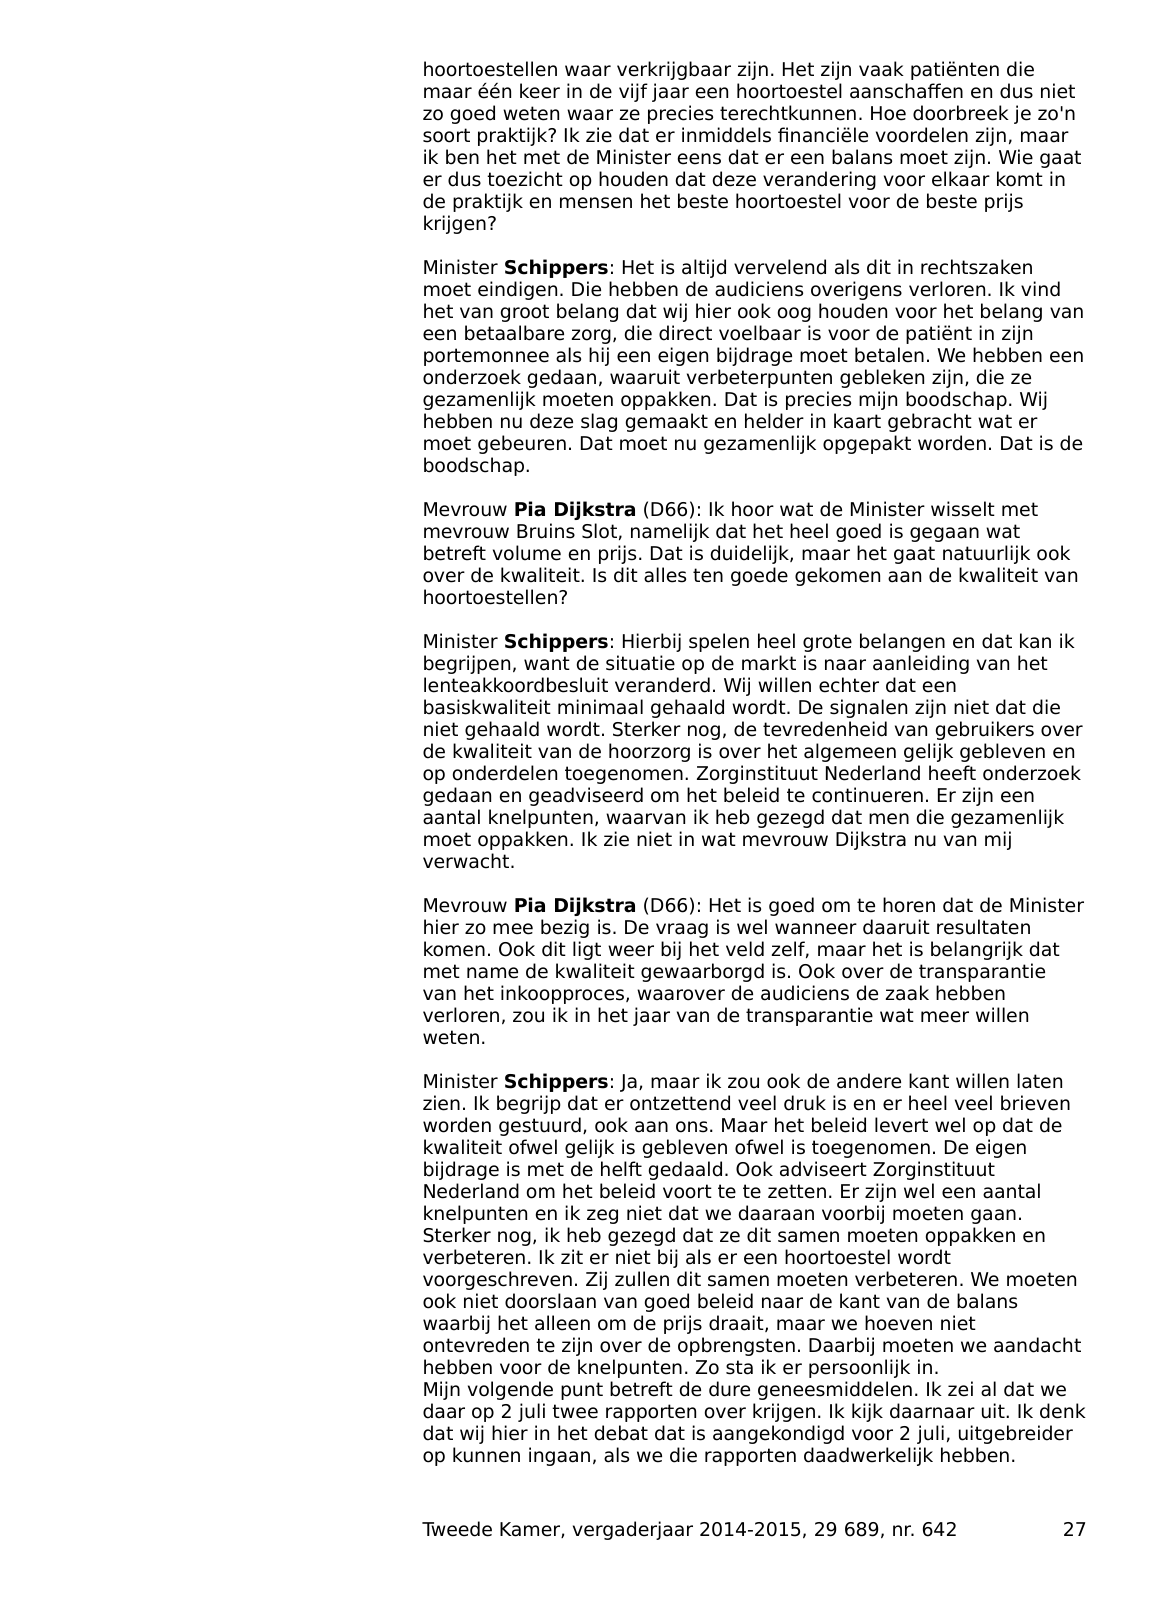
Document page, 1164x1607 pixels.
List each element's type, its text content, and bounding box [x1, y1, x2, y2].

text Minister Schippers: Hierbij spelen heel grote belangen en dat kan ik begrijpen, want de situatie op de markt is naar aanleiding van het lenteakkoordbesluit veranderd. Wij willen echter dat een basiskwaliteit minimaal gehaald wordt. De signalen zijn niet dat die niet gehaald wordt. Sterker nog, de tevredenheid van gebruikers over de kwaliteit van de hoorzorg is over het algemeen gelijk gebleven en op onderdelen toegenomen. Zorginstituut Nederland heeft onderzoek gedaan en geadviseerd om het beleid te continueren. Er zijn een aantal knelpunten, waarvan ik heb gezegd dat men die gezamenlijk moet oppakken. Ik zie niet in wat mevrouw Dijkstra nu van mij verwacht. [422, 631, 1087, 873]
text Minister Schippers: Ja, maar ik zou ook de andere kant willen laten zien. Ik begrijp dat er ontzettend veel druk is en er heel veel brieven worden gestuurd, ook aan ons. Maar het beleid levert wel op dat de kwaliteit ofwel gelijk is gebleven ofwel is toegenomen. De eigen bijdrage is met de helft gedaald. Ook adviseert Zorginstituut Nederland om het beleid voort te te zetten. Er zijn wel een aantal knelpunten en ik zeg niet dat we daaraan voorbij moeten gaan. Sterker nog, ik heb gezegd dat ze dit samen moeten oppakken en verbeteren. Ik zit er niet bij als er een hoortoestel wordt voorgeschreven. Zij zullen dit samen moeten verbeteren. We moeten ook niet doorslaan van goed beleid naar de kant van de balans waarbij het alleen om de prijs draait, maar we hoeven niet ontevreden te zijn over de opbrengsten. Daarbij moeten we aandacht hebben voor de knelpunten. Zo sta ik er persoonlijk in. [422, 1071, 1087, 1379]
text hoortoestellen waar verkrijgbaar zijn. Het zijn vaak patiënten die maar één keer in de vijf jaar een hoortoestel aanschaffen en dus niet zo goed weten waar ze precies terechtkunnen. Hoe doorbreek je zo'n soort praktijk? Ik zie dat er inmiddels financiële voordelen zijn, maar ik ben het met de Minister eens dat er een balans moet zijn. Wie gaat er dus toezicht op houden dat deze verandering voor elkaar komt in de praktijk en mensen het beste hoortoestel voor de beste prijs krijgen? [422, 59, 1087, 235]
text Mijn volgende punt betreft de dure geneesmiddelen. Ik zei al dat we daar op 2 juli twee rapporten over krijgen. Ik kijk daarnaar uit. Ik denk dat wij hier in het debat dat is aangekondigd voor 2 juli, uitgebreider op kunnen ingaan, als we die rapporten daadwerkelijk hebben. [422, 1379, 1087, 1467]
text Minister Schippers: Het is altijd vervelend als dit in rechtszaken moet eindigen. Die hebben de audiciens overigens verloren. Ik vind het van groot belang dat wij hier ook oog houden voor het belang van een betaalbare zorg, die direct voelbaar is voor de patiënt in zijn portemonnee als hij een eigen bijdrage moet betalen. We hebben een onderzoek gedaan, waaruit verbeterpunten gebleken zijn, die ze gezamenlijk moeten oppakken. Dat is precies mijn boodschap. Wij hebben nu deze slag gemaakt en helder in kaart gebracht wat er moet gebeuren. Dat moet nu gezamenlijk opgepakt worden. Dat is de boodschap. [422, 257, 1087, 477]
text Mevrouw Pia Dijkstra (D66): Ik hoor wat de Minister wisselt met mevrouw Bruins Slot, namelijk dat het heel goed is gegaan wat betreft volume en prijs. Dat is duidelijk, maar het gaat natuurlijk ook over de kwaliteit. Is dit alles ten goede gekomen aan de kwaliteit van hoortoestellen? [422, 499, 1087, 609]
text Mevrouw Pia Dijkstra (D66): Het is goed om te horen dat de Minister hier zo mee bezig is. De vraag is wel wanneer daaruit resultaten komen. Ook dit ligt weer bij het veld zelf, maar het is belangrijk dat met name de kwaliteit gewaarborgd is. Ook over de transparantie van het inkoopproces, waarover de audiciens de zaak hebben verloren, zou ik in het jaar van de transparantie wat meer willen weten. [422, 895, 1087, 1049]
